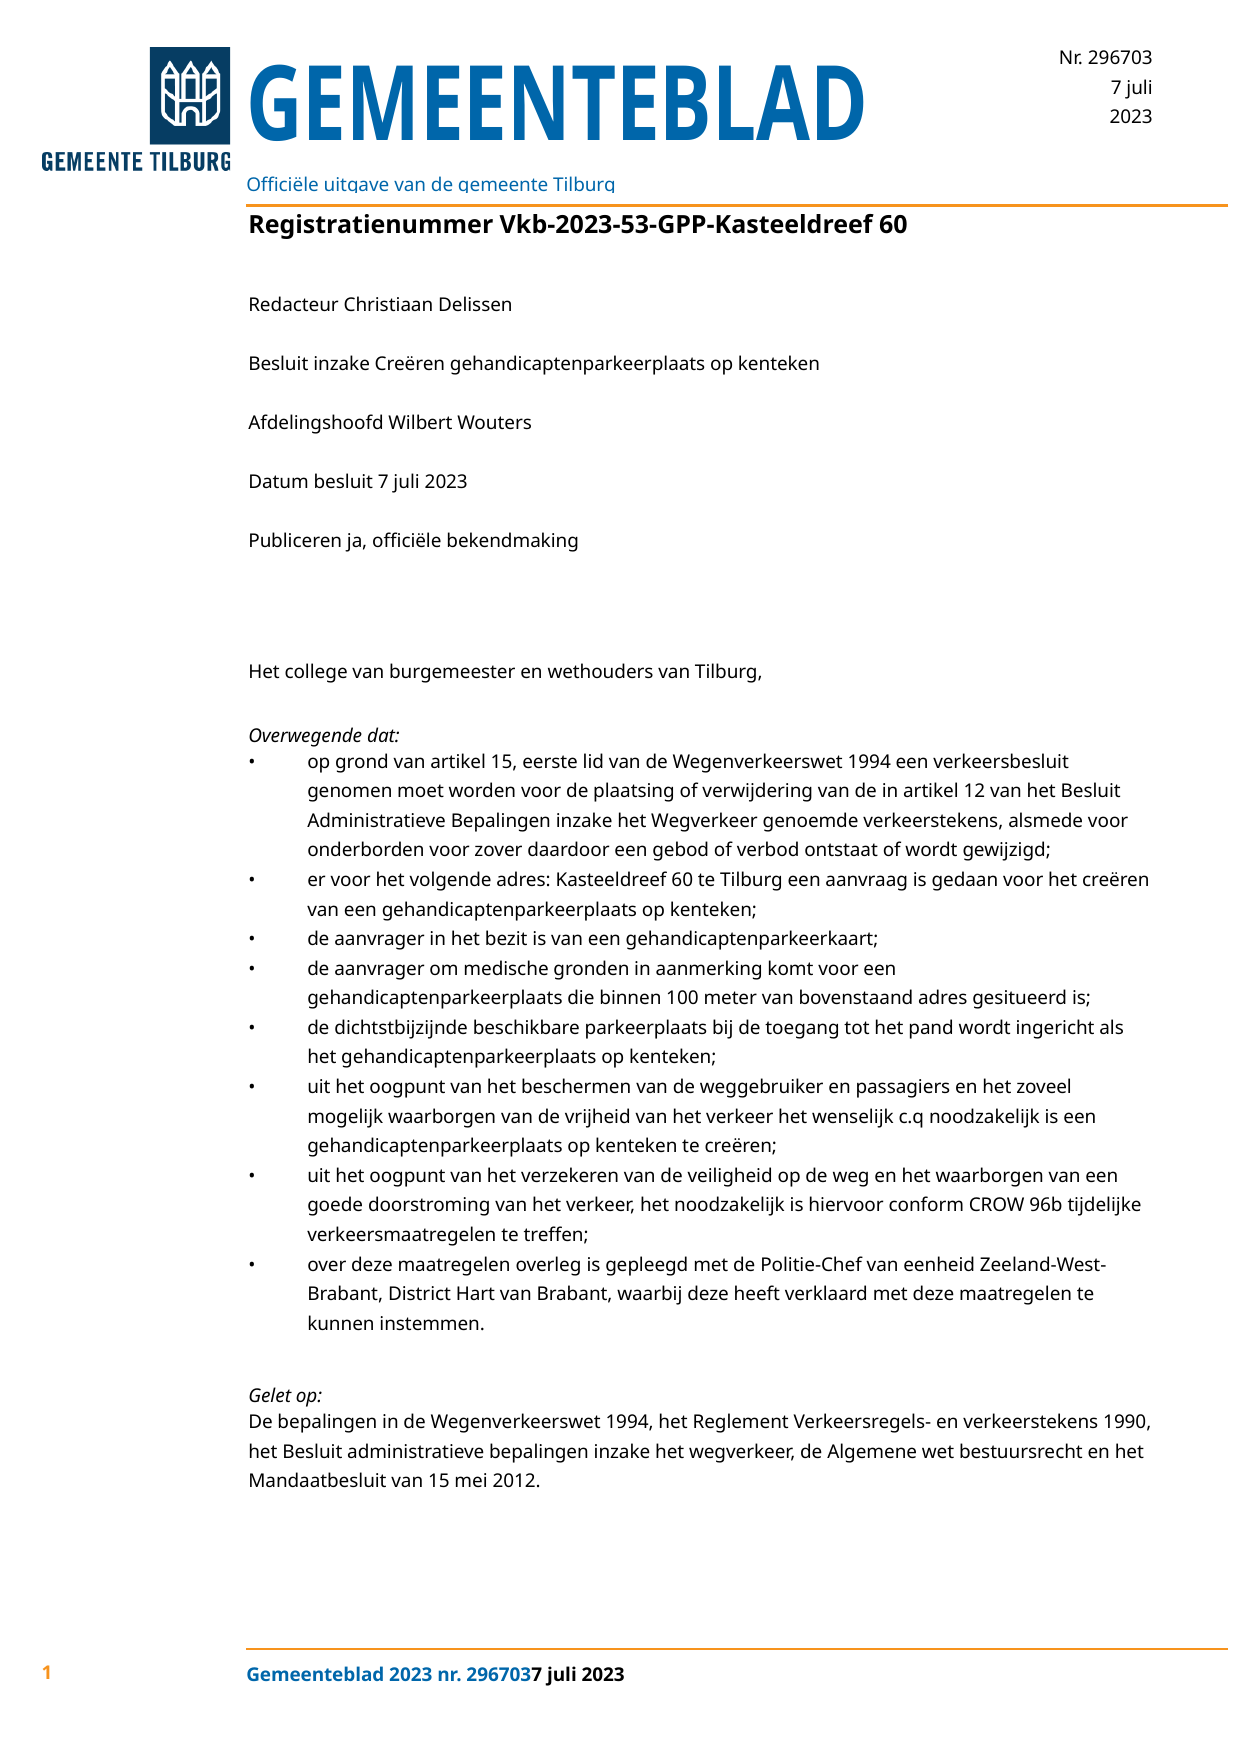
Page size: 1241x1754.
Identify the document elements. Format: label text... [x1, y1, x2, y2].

list de dichtstbijzijnde beschikbare parkeerplaats bij de toegang tot het pand wordt ingericht als het gehandicaptenparkeerplaats op kenteken; [248, 1014, 1152, 1069]
text Datum besluit 7 juli 2023 [248, 468, 1152, 494]
text Het college van burgemeester en wethouders van Tilburg, [248, 658, 1152, 684]
text Publiceren ja, officiële bekendmaking [248, 528, 1152, 553]
list de aanvrager in het bezit is van een gehandicaptenparkeerkaart; [248, 925, 1152, 951]
text Redacteur Christiaan Delissen [248, 291, 1152, 317]
text Overwegende dat: [248, 722, 1152, 748]
list er voor het volgende adres: Kasteeldreef 60 te Tilburg een aanvraag is gedaan voor het creëren van een gehandicaptenparkeerplaats op kenteken; [248, 866, 1152, 921]
list uit het oogpunt van het beschermen van de weggebruiker en passagiers en het zoveel mogelijk waarborgen van de vrijheid van het verkeer het wenselijk c.q noodzakelijk is een gehandicaptenparkeerplaats op kenteken te creëren; [248, 1073, 1152, 1158]
text Afdelingshoofd Wilbert Wouters [248, 409, 1152, 435]
text Registratienummer Vkb-2023-53-GPP-Kasteeldreef 60 [248, 207, 1152, 241]
list over deze maatregelen overleg is gepleegd met de Politie-Chef van eenheid Zeeland-West-Brabant, District Hart van Brabant, waarbij deze heeft verklaard met deze maatregelen te kunnen instemmen. [248, 1251, 1152, 1336]
text Gelet op: [248, 1383, 1152, 1408]
text Besluit inzake Creëren gehandicaptenparkeerplaats op kenteken [248, 350, 1152, 376]
list de aanvrager om medische gronden in aanmerking komt voor een gehandicaptenparkeerplaats die binnen 100 meter van bovenstaand adres gesitueerd is; [248, 955, 1152, 1010]
list op grond van artikel 15, eerste lid van de Wegenverkeerswet 1994 een verkeersbesluit genomen moet worden voor de plaatsing of verwijdering van de in artikel 12 van het Besluit Administratieve Bepalingen inzake het Wegverkeer genoemde verkeerstekens, alsmede voor onderborden voor zover daardoor een gebod of verbod ontstaat of wordt gewijzigd; [248, 748, 1152, 862]
picture [41, 47, 231, 172]
text De bepalingen in de Wegenverkeerswet 1994, het Reglement Verkeersregels- en verkeerstekens 1990, het Besluit administratieve bepalingen inzake het wegverkeer, de Algemene wet bestuursrecht en het Mandaatbesluit van 15 mei 2012. [248, 1408, 1152, 1493]
list uit het oogpunt van het verzekeren van de veiligheid op de weg en het waarborgen van een goede doorstroming van het verkeer, het noodzakelijk is hiervoor conform CROW 96b tijdelijke verkeersmaatregelen te treffen; [248, 1162, 1152, 1247]
